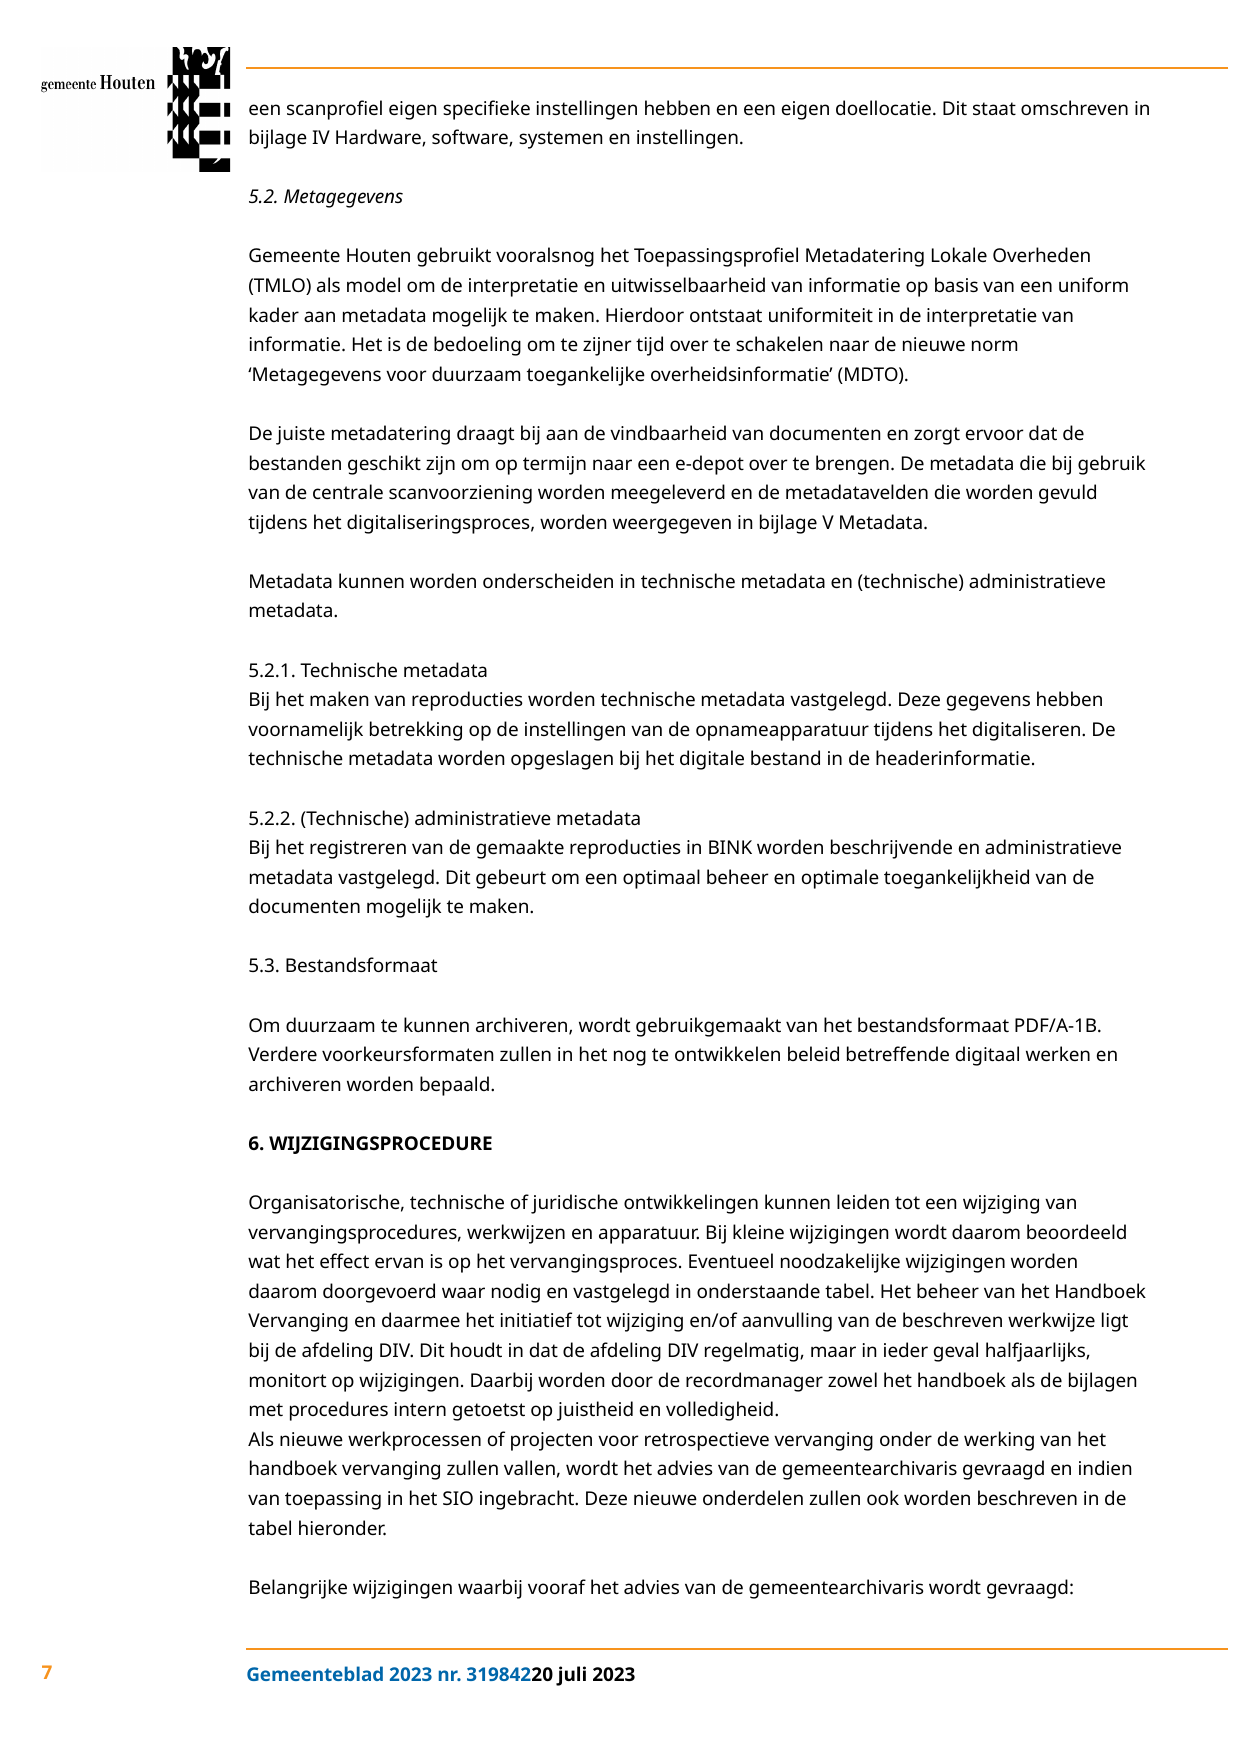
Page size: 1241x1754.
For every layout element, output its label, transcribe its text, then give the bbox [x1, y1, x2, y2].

text 5.3. Bestandsformaat [248, 953, 1152, 978]
text Bij het registreren van de gemaakte reproducties in BINK worden beschrijvende en administratieve metadata vastgelegd. Dit gebeurt om een optimaal beheer en optimale toegankelijkheid van de documenten mogelijk te maken. [248, 834, 1152, 919]
picture [41, 47, 231, 172]
text De juiste metadatering draagt bij aan de vindbaarheid van documenten en zorgt ervoor dat de bestanden geschikt zijn om op termijn naar een e-depot over te brengen. De metadata die bij gebruik van de centrale scanvoorziening worden meegeleverd en de metadatavelden die worden gevuld tijdens het digitaliseringsproces, worden weergegeven in bijlage V Metadata. [248, 420, 1152, 535]
text Bij het maken van reproducties worden technische metadata vastgelegd. Deze gegevens hebben voornamelijk betrekking op de instellingen van de opnameapparatuur tijdens het digitaliseren. De technische metadata worden opgeslagen bij het digitale bestand in de headerinformatie. [248, 686, 1152, 771]
text 5.2. Metagegevens [248, 183, 1152, 209]
text 5.2.1. Technische metadata [248, 657, 1152, 683]
text 5.2.2. (Technische) administratieve metadata [248, 805, 1152, 831]
text Metadata kunnen worden onderscheiden in technische metadata en (technische) administratieve metadata. [248, 568, 1152, 623]
text een scanprofiel eigen specifieke instellingen hebben en een eigen doellocatie. Dit staat omschreven in bijlage IV Hardware, software, systemen en instellingen. [248, 95, 1152, 150]
text Als nieuwe werkprocessen of projecten voor retrospectieve vervanging onder de werking van het handboek vervanging zullen vallen, wordt het advies van de gemeentearchivaris gevraagd en indien van toepassing in het SIO ingebracht. Deze nieuwe onderdelen zullen ook worden beschreven in de tabel hieronder. [248, 1426, 1152, 1541]
text Organisatorische, technische of juridische ontwikkelingen kunnen leiden tot een wijziging van vervangingsprocedures, werkwijzen en apparatuur. Bij kleine wijzigingen wordt daarom beoordeeld wat het effect ervan is op het vervangingsproces. Eventueel noodzakelijke wijzigingen worden daarom doorgevoerd waar nodig en vastgelegd in onderstaande tabel. Het beheer van het Handboek Vervanging en daarmee het initiatief tot wijziging en/of aanvulling van de beschreven werkwijze ligt bij de afdeling DIV. Dit houdt in dat de afdeling DIV regelmatig, maar in ieder geval halfjaarlijks, monitort op wijzigingen. Daarbij worden door de recordmanager zowel het handboek als de bijlagen met procedures intern getoetst op juistheid en volledigheid. [248, 1189, 1152, 1422]
text 6. WIJZIGINGSPROCEDURE [248, 1130, 1152, 1156]
text Gemeente Houten gebruikt vooralsnog het Toepassingsprofiel Metadatering Lokale Overheden (TMLO) als model om de interpretatie en uitwisselbaarheid van informatie op basis van een uniform kader aan metadata mogelijk te maken. Hierdoor ontstaat uniformiteit in de interpretatie van informatie. Het is de bedoeling om te zijner tijd over te schakelen naar de nieuwe norm ‘Metagegevens voor duurzaam toegankelijke overheidsinformatie’ (MDTO). [248, 243, 1152, 387]
text Belangrijke wijzigingen waarbij vooraf het advies van de gemeentearchivaris wordt gevraagd: [248, 1574, 1152, 1600]
text Om duurzaam te kunnen archiveren, wordt gebruikgemaakt van het bestandsformaat PDF/A-1B. Verdere voorkeursformaten zullen in het nog te ontwikkelen beleid betreffende digitaal werken en archiveren worden bepaald. [248, 1012, 1152, 1097]
